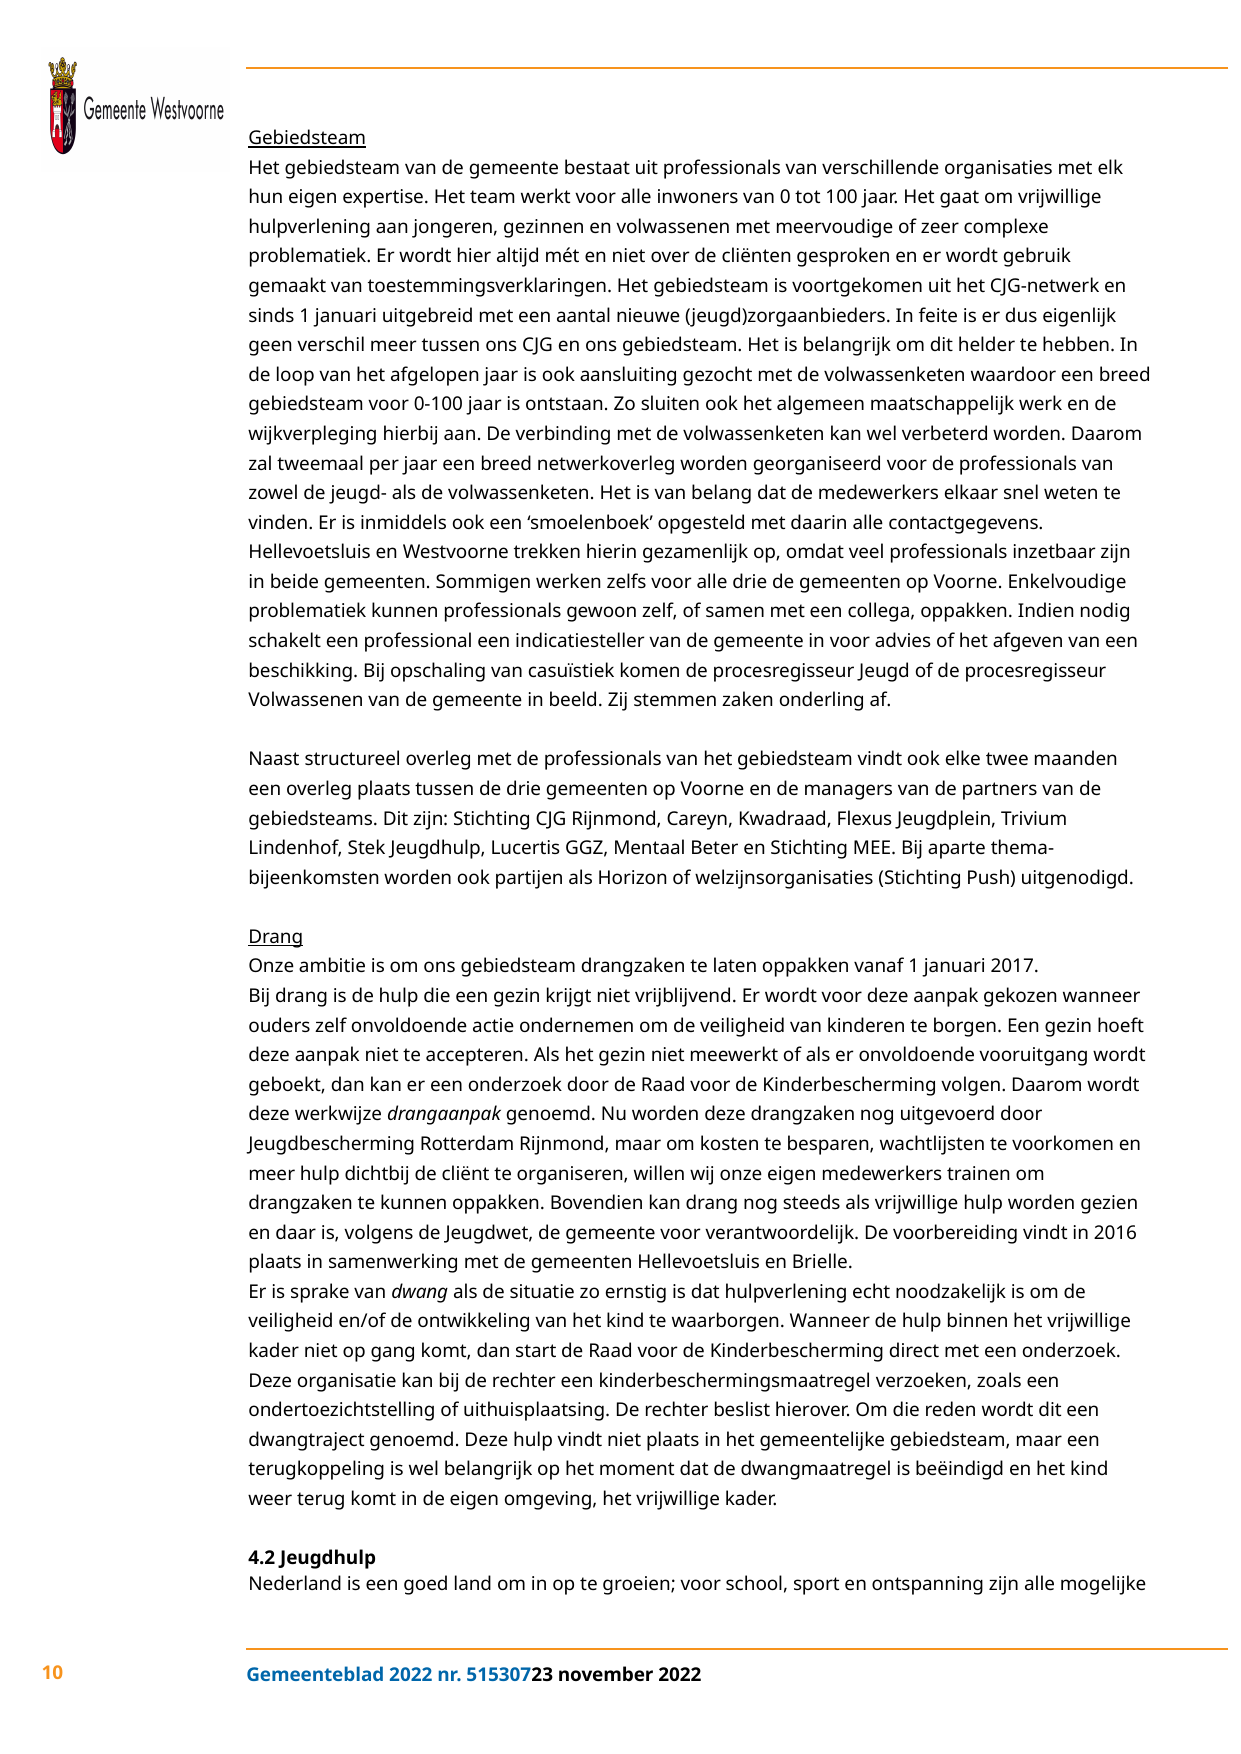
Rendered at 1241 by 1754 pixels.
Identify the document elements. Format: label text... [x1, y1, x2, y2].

text 4.2 Jeugdhulp [248, 1544, 1152, 1570]
text Het gebiedsteam van de gemeente bestaat uit professionals van verschillende organisaties met elk hun eigen expertise. Het team werkt voor alle inwoners van 0 tot 100 jaar. Het gaat om vrijwillige hulpverlening aan jongeren, gezinnen en volwassenen met meervoudige of zeer complexe problematiek. Er wordt hier altijd mét en niet over de cliënten gesproken en er wordt gebruik gemaakt van toestemmingsverklaringen. Het gebiedsteam is voortgekomen uit het CJG-netwerk en sinds 1 januari uitgebreid met een aantal nieuwe (jeugd)zorgaanbieders. In feite is er dus eigenlijk geen verschil meer tussen ons CJG en ons gebiedsteam. Het is belangrijk om dit helder te hebben. In de loop van het afgelopen jaar is ook aansluiting gezocht met de volwassenketen waardoor een breed gebiedsteam voor 0-100 jaar is ontstaan. Zo sluiten ook het algemeen maatschappelijk werk en de wijkverpleging hierbij aan. De verbinding met de volwassenketen kan wel verbeterd worden. Daarom zal tweemaal per jaar een breed netwerkoverleg worden georganiseerd voor de professionals van zowel de jeugd- als de volwassenketen. Het is van belang dat de medewerkers elkaar snel weten te vinden. Er is inmiddels ook een ‘smoelenboek’ opgesteld met daarin alle contactgegevens. [248, 154, 1152, 535]
picture [41, 47, 231, 172]
text Onze ambitie is om ons gebiedsteam drangzaken te laten oppakken vanaf 1 januari 2017. [248, 953, 1152, 978]
text Hellevoetsluis en Westvoorne trekken hierin gezamenlijk op, omdat veel professionals inzetbaar zijn in beide gemeenten. Sommigen werken zelfs voor alle drie de gemeenten op Voorne. Enkelvoudige problematiek kunnen professionals gewoon zelf, of samen met een collega, oppakken. Indien nodig schakelt een professional een indicatiesteller van de gemeente in voor advies of het afgeven van een beschikking. Bij opschaling van casuïstiek komen de procesregisseur Jeugd of de procesregisseur Volwassenen van de gemeente in beeld. Zij stemmen zaken onderling af. [248, 538, 1152, 712]
text Drang [248, 923, 1152, 949]
text Er is sprake van dwang als de situatie zo ernstig is dat hulpverlening echt noodzakelijk is om de veiligheid en/of de ontwikkeling van het kind te waarborgen. Wanneer de hulp binnen het vrijwillige kader niet op gang komt, dan start de Raad voor de Kinderbescherming direct met een onderzoek. Deze organisatie kan bij de rechter een kinderbeschermingsmaatregel verzoeken, zoals een ondertoezichtstelling of uithuisplaatsing. De rechter beslist hierover. Om die reden wordt dit een dwangtraject genoemd. Deze hulp vindt niet plaats in het gemeentelijke gebiedsteam, maar een terugkoppeling is wel belangrijk op het moment dat de dwangmaatregel is beëindigd en het kind weer terug komt in de eigen omgeving, het vrijwillige kader. [248, 1278, 1152, 1511]
text Nederland is een goed land om in op te groeien; voor school, sport en ontspanning zijn alle mogelijke [248, 1570, 1152, 1596]
text Bij drang is de hulp die een gezin krijgt niet vrijblijvend. Er wordt voor deze aanpak gekozen wanneer ouders zelf onvoldoende actie ondernemen om de veiligheid van kinderen te borgen. Een gezin hoeft deze aanpak niet te accepteren. Als het gezin niet meewerkt of als er onvoldoende vooruitgang wordt geboekt, dan kan er een onderzoek door de Raad voor de Kinderbescherming volgen. Daarom wordt deze werkwijze drangaanpak genoemd. Nu worden deze drangzaken nog uitgevoerd door Jeugdbescherming Rotterdam Rijnmond, maar om kosten te besparen, wachtlijsten te voorkomen en meer hulp dichtbij de cliënt te organiseren, willen wij onze eigen medewerkers trainen om drangzaken te kunnen oppakken. Bovendien kan drang nog steeds als vrijwillige hulp worden gezien en daar is, volgens de Jeugdwet, de gemeente voor verantwoordelijk. De voorbereiding vindt in 2016 plaats in samenwerking met de gemeenten Hellevoetsluis en Brielle. [248, 982, 1152, 1274]
text Gebiedsteam [248, 124, 1152, 150]
text Naast structureel overleg met de professionals van het gebiedsteam vindt ook elke twee maanden een overleg plaats tussen de drie gemeenten op Voorne en de managers van de partners van de gebiedsteams. Dit zijn: Stichting CJG Rijnmond, Careyn, Kwadraad, Flexus Jeugdplein, Trivium Lindenhof, Stek Jeugdhulp, Lucertis GGZ, Mentaal Beter en Stichting MEE. Bij aparte thema- bijeenkomsten worden ook partijen als Horizon of welzijnsorganisaties (Stichting Push) uitgenodigd. [248, 746, 1152, 890]
